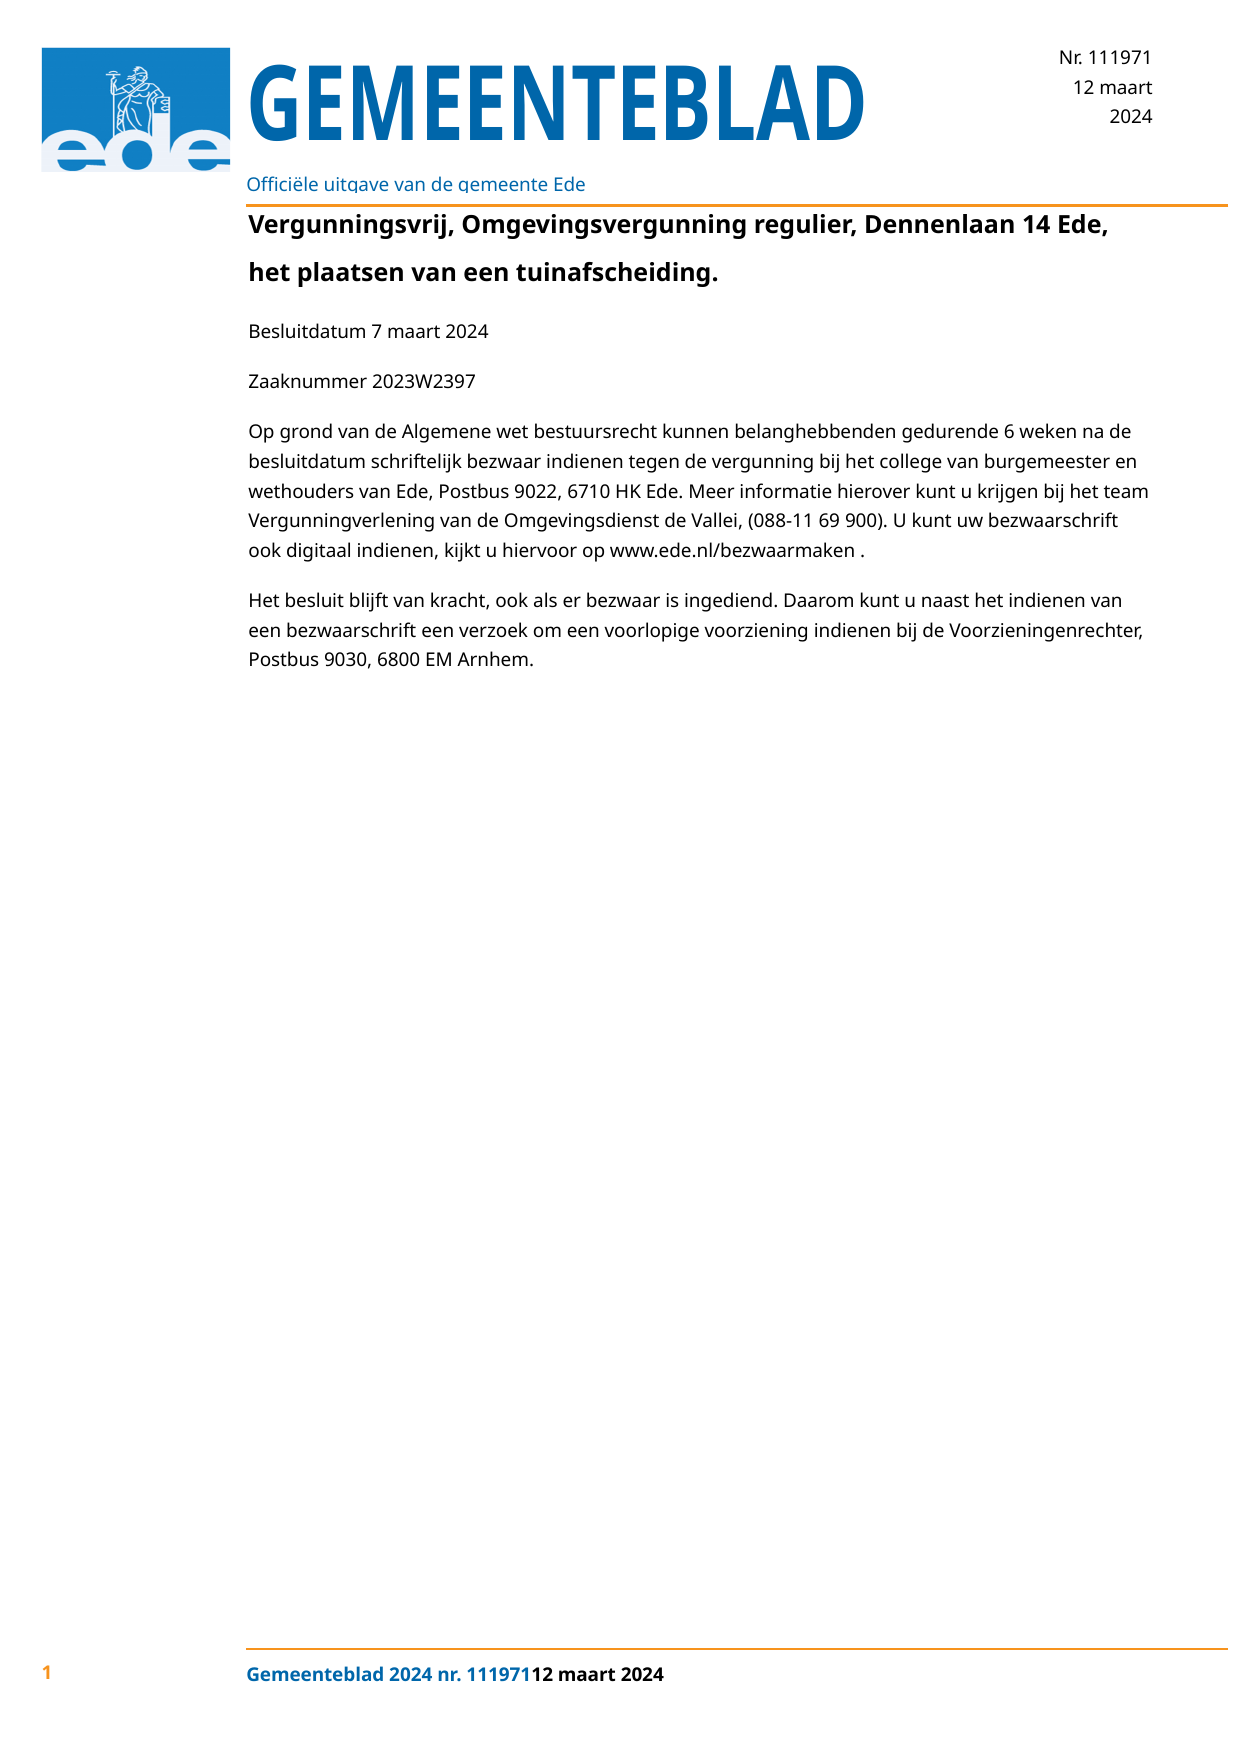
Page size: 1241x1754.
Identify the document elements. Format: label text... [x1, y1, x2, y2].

text Vergunningsvrij, Omgevingsvergunning regulier, Dennenlaan 14 Ede, het plaatsen van een tuinafscheiding. [248, 207, 1152, 288]
text Zaaknummer 2023W2397 [248, 368, 1152, 394]
text Het besluit blijft van kracht, ook als er bezwaar is ingediend. Daarom kunt u naast het indienen van een bezwaarschrift een verzoek om een voorlopige voorziening indienen bij de Voorzieningenrechter, Postbus 9030, 6800 EM Arnhem. [248, 587, 1152, 672]
text Op grond van de Algemene wet bestuursrecht kunnen belanghebbenden gedurende 6 weken na de besluitdatum schriftelijk bezwaar indienen tegen de vergunning bij het college van burgemeester en wethouders van Ede, Postbus 9022, 6710 HK Ede. Meer informatie hierover kunt u krijgen bij het team Vergunningverlening van de Omgevingsdienst de Vallei, (088-11 69 900). U kunt uw bezwaarschrift ook digitaal indienen, kijkt u hiervoor op www.ede.nl/bezwaarmaken . [248, 419, 1152, 563]
text Besluitdatum 7 maart 2024 [248, 318, 1152, 344]
picture [41, 47, 231, 172]
